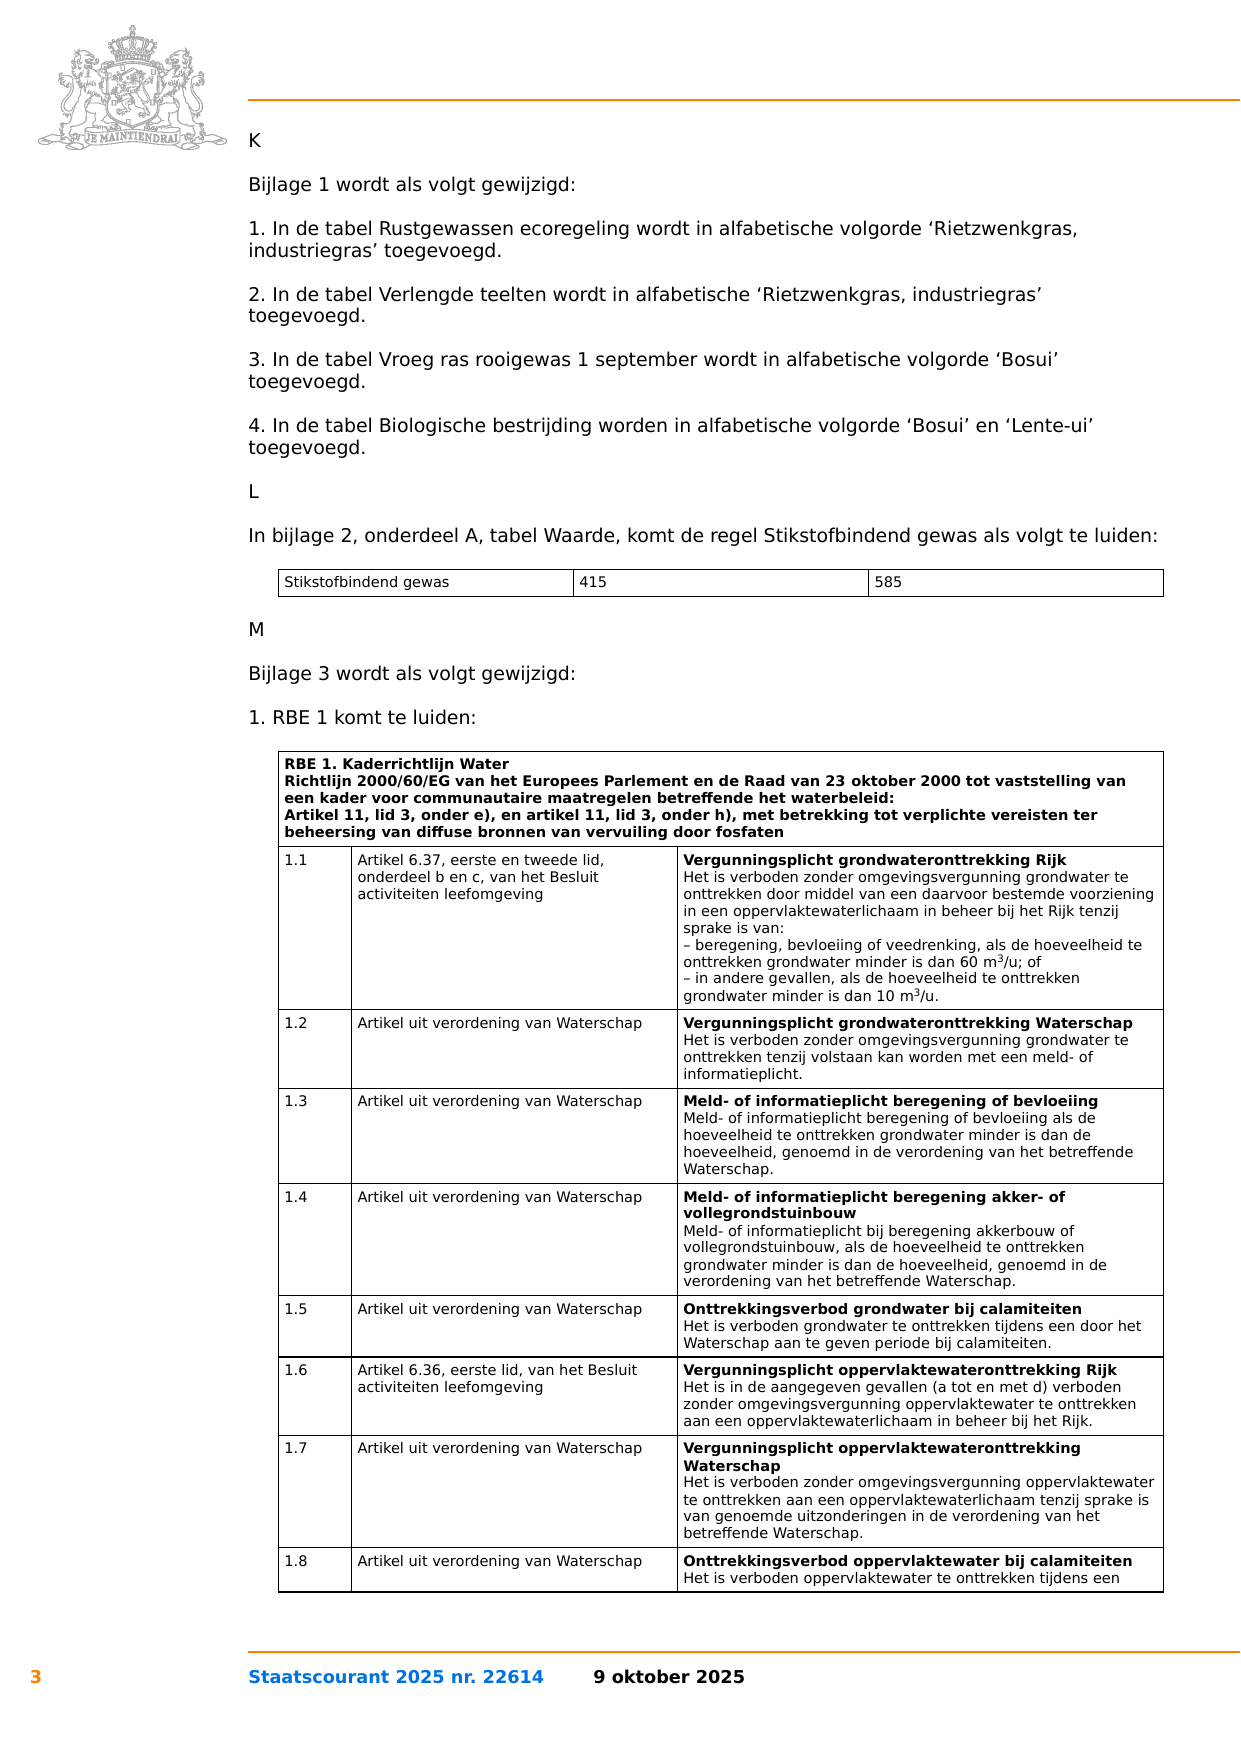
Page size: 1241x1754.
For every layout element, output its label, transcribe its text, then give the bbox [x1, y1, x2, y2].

table_cell Onttrekkingsverbod oppervlaktewater bij calamiteiten Het is verboden oppervlaktewater te onttrekken tijdens een [678, 1548, 1163, 1591]
text 4. In de tabel Biologische bestrijding worden in alfabetische volgorde ‘Bosui’ en ‘Lente-ui’ toegevoegd. [248, 415, 1163, 459]
text 1. RBE 1 komt te luiden: [248, 707, 1163, 729]
text 2. In de tabel Verlengde teelten wordt in alfabetische ‘Rietzwenkgras, industriegras’ toegevoegd. [248, 283, 1163, 327]
table_header RBE 1. Kaderrichtlijn Water Richtlijn 2000/60/EG van het Europees Parlement en de Raad van 23 oktober 2000 tot vaststelling van een kader voor communautaire maatregelen betreffende het waterbeleid: Artikel 11, lid 3, onder e), en artikel 11, lid 3, onder h), met betrekking tot verplichte vereisten ter beheersing van diffuse bronnen van vervuiling door fosfaten [279, 752, 1163, 846]
table_cell Artikel uit verordening van Waterschap [352, 1436, 677, 1547]
table_cell 1.7 [279, 1436, 351, 1547]
table_header 415 [574, 570, 868, 596]
table_cell 1.1 [279, 847, 351, 1009]
table_header Stikstofbindend gewas [279, 570, 573, 596]
table_cell Artikel uit verordening van Waterschap [352, 1010, 677, 1087]
table_cell Vergunningsplicht grondwateronttrekking Rijk Het is verboden zonder omgevingsvergunning grondwater te onttrekken door middel van een daarvoor bestemde voorziening in een oppervlaktewaterlichaam in beheer bij het Rijk tenzij sprake is van: – beregening, bevloeiing of veedrenking, als de hoeveelheid te onttrekken grondwater minder is dan 60 m3/u; of – in andere gevallen, als de hoeveelheid te onttrekken grondwater minder is dan 10 m3/u. [678, 847, 1163, 1009]
table_header 585 [869, 570, 1163, 596]
table_cell 1.5 [279, 1296, 351, 1356]
table_cell Vergunningsplicht grondwateronttrekking Waterschap Het is verboden zonder omgevingsvergunning grondwater te onttrekken tenzij volstaan kan worden met een meld- of informatieplicht. [678, 1010, 1163, 1087]
table_cell Artikel 6.36, eerste lid, van het Besluit activiteiten leefomgeving [352, 1358, 677, 1435]
table_cell 1.8 [279, 1548, 351, 1591]
table_cell Meld- of informatieplicht beregening of bevloeiing Meld- of informatieplicht beregening of bevloeiing als de hoeveelheid te onttrekken grondwater minder is dan de hoeveelheid, genoemd in de verordening van het betreffende Waterschap. [678, 1089, 1163, 1183]
text L [248, 481, 1163, 503]
table_cell Meld- of informatieplicht beregening akker- of vollegrondstuinbouw Meld- of informatieplicht bij beregening akkerbouw of vollegrondstuinbouw, als de hoeveelheid te onttrekken grondwater minder is dan de hoeveelheid, genoemd in de verordening van het betreffende Waterschap. [678, 1184, 1163, 1295]
table_cell 1.4 [279, 1184, 351, 1295]
text Bijlage 1 wordt als volgt gewijzigd: [248, 174, 1163, 196]
text K [248, 130, 1163, 152]
table_cell 1.3 [279, 1089, 351, 1183]
table_cell Artikel uit verordening van Waterschap [352, 1296, 677, 1356]
text 3. In de tabel Vroeg ras rooigewas 1 september wordt in alfabetische volgorde ‘Bosui’ toegevoegd. [248, 349, 1163, 393]
table_cell Artikel uit verordening van Waterschap [352, 1089, 677, 1183]
table_cell Artikel uit verordening van Waterschap [352, 1184, 677, 1295]
table_cell 1.6 [279, 1358, 351, 1435]
picture [38, 25, 227, 150]
table_cell Vergunningsplicht oppervlaktewateronttrekking Waterschap Het is verboden zonder omgevingsvergunning oppervlaktewater te onttrekken aan een oppervlaktewaterlichaam tenzij sprake is van genoemde uitzonderingen in de verordening van het betreffende Waterschap. [678, 1436, 1163, 1547]
text Bijlage 3 wordt als volgt gewijzigd: [248, 663, 1163, 685]
text In bijlage 2, onderdeel A, tabel Waarde, komt de regel Stikstofbindend gewas als volgt te luiden: [248, 525, 1163, 547]
text 1. In de tabel Rustgewassen ecoregeling wordt in alfabetische volgorde ‘Rietzwenkgras, industriegras’ toegevoegd. [248, 218, 1163, 262]
table_cell Artikel 6.37, eerste en tweede lid, onderdeel b en c, van het Besluit activiteiten leefomgeving [352, 847, 677, 1009]
table_cell Onttrekkingsverbod grondwater bij calamiteiten Het is verboden grondwater te onttrekken tijdens een door het Waterschap aan te geven periode bij calamiteiten. [678, 1296, 1163, 1356]
table_cell Artikel uit verordening van Waterschap [352, 1548, 677, 1591]
table_cell Vergunningsplicht oppervlaktewateronttrekking Rijk Het is in de aangegeven gevallen (a tot en met d) verboden zonder omgevingsvergunning oppervlaktewater te onttrekken aan een oppervlaktewaterlichaam in beheer bij het Rijk. [678, 1358, 1163, 1435]
table_cell 1.2 [279, 1010, 351, 1087]
text M [248, 619, 1163, 641]
